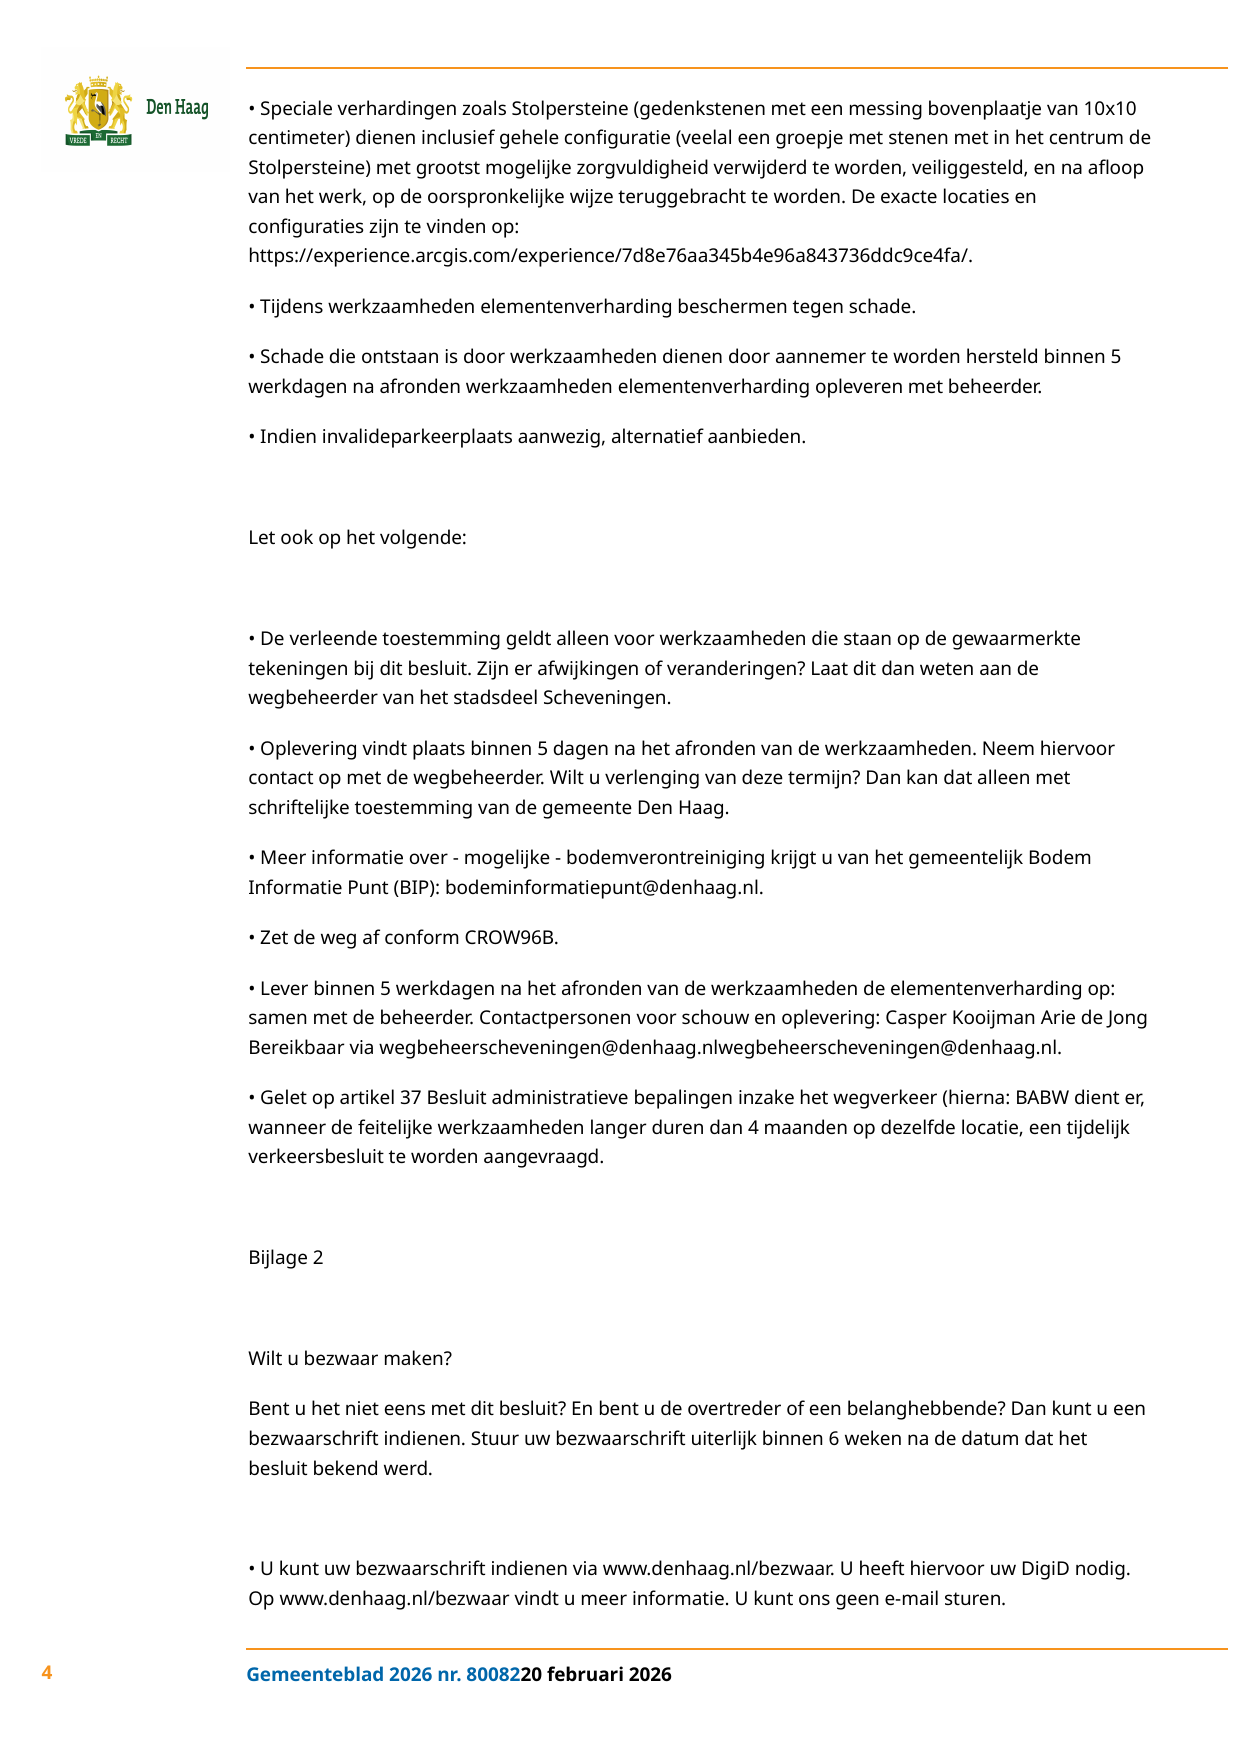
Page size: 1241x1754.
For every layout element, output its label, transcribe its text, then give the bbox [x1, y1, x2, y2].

text • Lever binnen 5 werkdagen na het afronden van de werkzaamheden de elementenverharding op: samen met de beheerder. Contactpersonen voor schouw en oplevering: Casper Kooijman Arie de Jong Bereikbaar via wegbeheerscheveningen@denhaag.nlwegbeheerscheveningen@denhaag.nl. [248, 975, 1152, 1060]
text • Tijdens werkzaamheden elementenverharding beschermen tegen schade. [248, 293, 1152, 319]
text Bent u het niet eens met dit besluit? En bent u de overtreder of een belanghebbende? Dan kunt u een bezwaarschrift indienen. Stuur uw bezwaarschrift uiterlijk binnen 6 weken na de datum dat het besluit bekend werd. [248, 1396, 1152, 1481]
text • Oplevering vindt plaats binnen 5 dagen na het afronden van de werkzaamheden. Neem hiervoor contact op met de wegbeheerder. Wilt u verlenging van deze termijn? Dan kan dat alleen met schriftelijke toestemming van de gemeente Den Haag. [248, 735, 1152, 820]
text • Indien invalideparkeerplaats aanwezig, alternatief aanbieden. [248, 423, 1152, 449]
text • Meer informatie over - mogelijke - bodemverontreiniging krijgt u van het gemeentelijk Bodem Informatie Punt (BIP): bodeminformatiepunt@denhaag.nl. [248, 844, 1152, 900]
text Let ook op het volgende: [248, 524, 1152, 550]
text • U kunt uw bezwaarschrift indienen via www.denhaag.nl/bezwaar. U heeft hiervoor uw DigiD nodig. Op www.denhaag.nl/bezwaar vindt u meer informatie. U kunt ons geen e-mail sturen. [248, 1556, 1152, 1611]
text Wilt u bezwaar maken? [248, 1345, 1152, 1371]
text • Speciale verhardingen zoals Stolpersteine (gedenkstenen met een messing bovenplaatje van 10x10 centimeter) dienen inclusief gehele configuratie (veelal een groepje met stenen met in het centrum de Stolpersteine) met grootst mogelijke zorgvuldigheid verwijderd te worden, veiliggesteld, en na afloop van het werk, op de oorspronkelijke wijze teruggebracht te worden. De exacte locaties en configuraties zijn te vinden op: https://experience.arcgis.com/experience/7d8e76aa345b4e96a843736ddc9ce4fa/. [248, 95, 1152, 268]
picture [41, 47, 231, 172]
text • Gelet op artikel 37 Besluit administratieve bepalingen inzake het wegverkeer (hierna: BABW dient er, wanneer de feitelijke werkzaamheden langer duren dan 4 maanden op dezelfde locatie, een tijdelijk verkeersbesluit te worden aangevraagd. [248, 1084, 1152, 1169]
text Bijlage 2 [248, 1244, 1152, 1270]
text • Zet de weg af conform CROW96B. [248, 924, 1152, 950]
text • De verleende toestemming geldt alleen voor werkzaamheden die staan op de gewaarmerkte tekeningen bij dit besluit. Zijn er afwijkingen of veranderingen? Laat dit dan weten aan de wegbeheerder van het stadsdeel Scheveningen. [248, 625, 1152, 710]
text • Schade die ontstaan is door werkzaamheden dienen door aannemer te worden hersteld binnen 5 werkdagen na afronden werkzaamheden elementenverharding opleveren met beheerder. [248, 343, 1152, 399]
